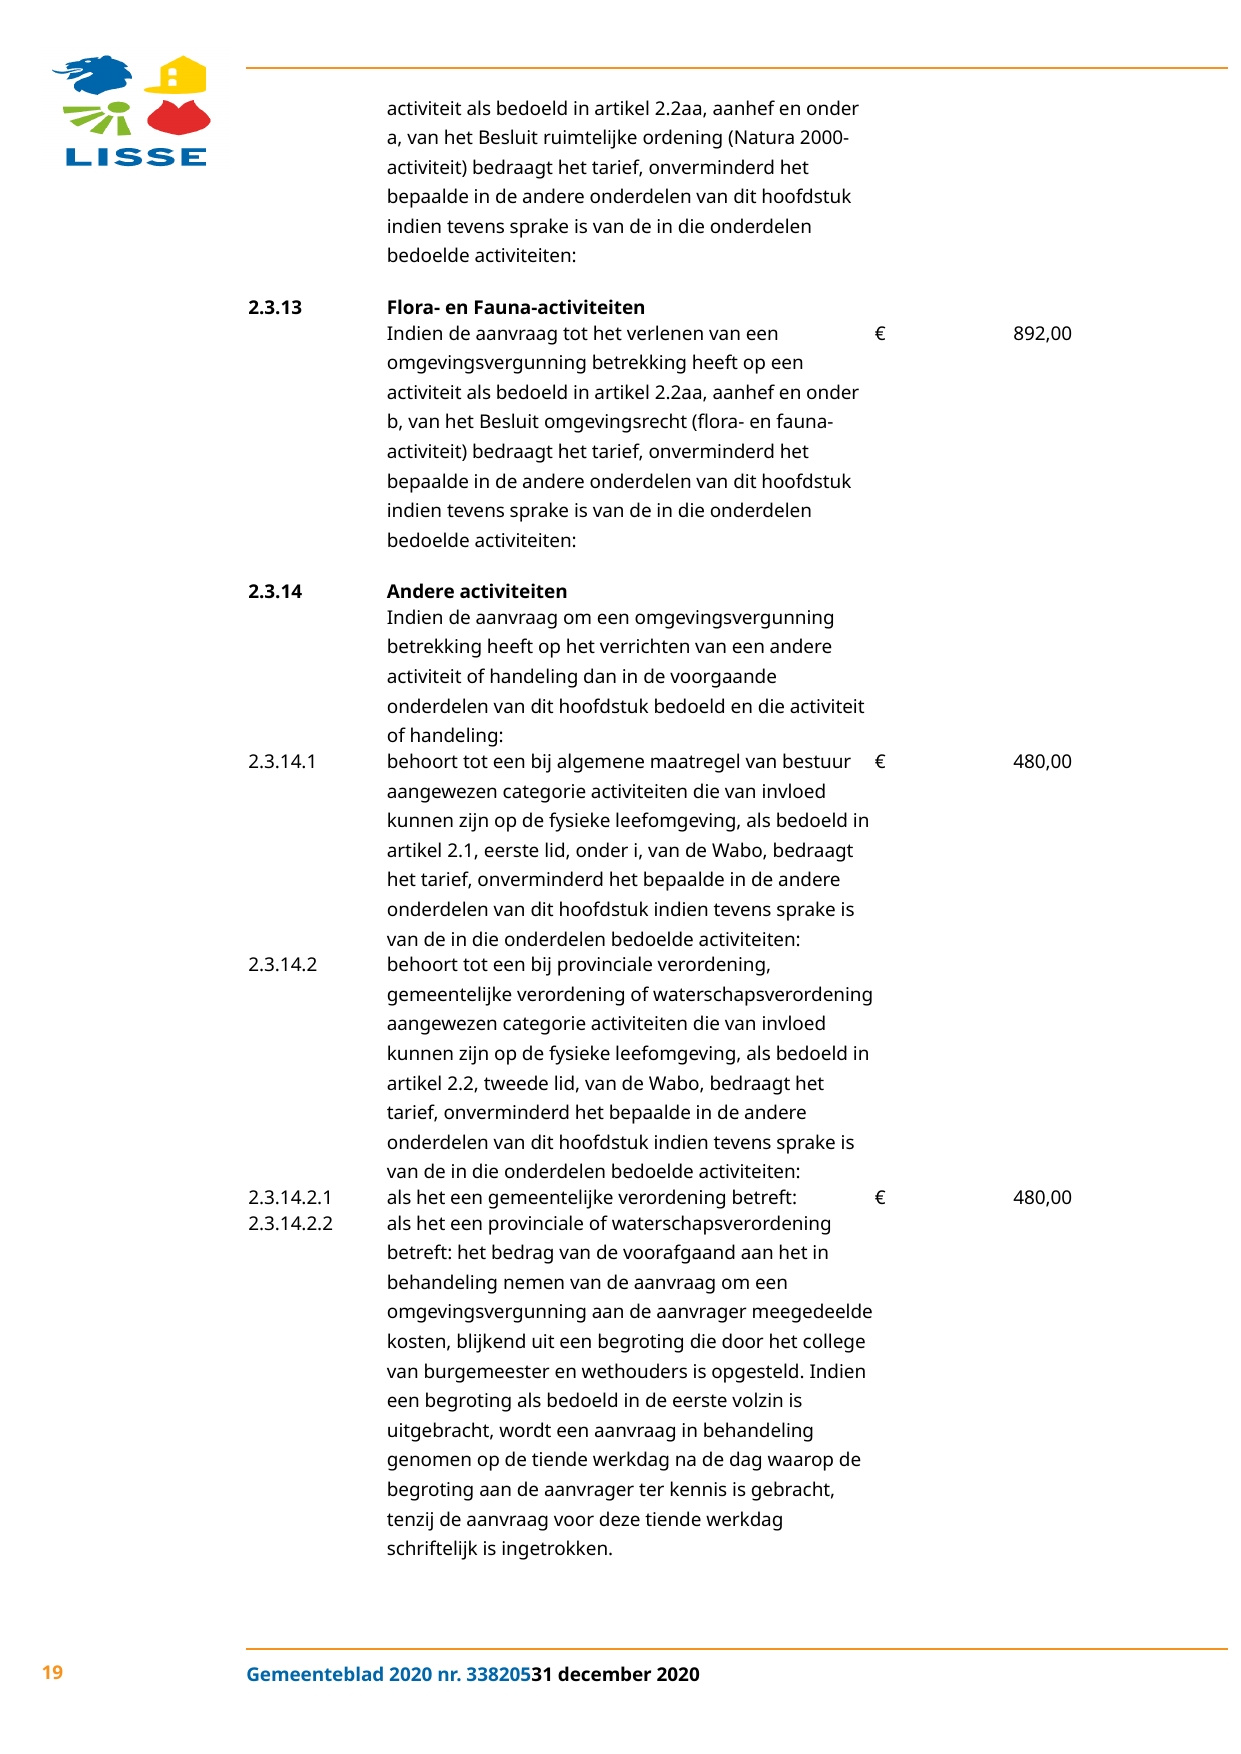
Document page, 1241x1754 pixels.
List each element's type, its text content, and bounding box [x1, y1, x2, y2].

table_cell 2.3.14.1 [248, 748, 387, 951]
table_cell behoort tot een bij algemene maatregel van bestuur aangewezen categorie activiteiten die van invloed kunnen zijn op de fysieke leefomgeving, als bedoeld in artikel 2.1, eerste lid, onder i, van de Wabo, bedraagt het tarief, onverminderd het bepaalde in de andere onderdelen van dit hoofdstuk indien tevens sprake is van de in die onderdelen bedoelde activiteiten: [387, 748, 874, 951]
table_cell [875, 269, 1013, 294]
table_cell 2.3.14.2.2 [248, 1210, 387, 1561]
table_cell [1013, 269, 1152, 294]
table_cell Flora- en Fauna-activiteiten [387, 294, 874, 320]
table_cell 480,00 [1013, 748, 1152, 951]
table_cell [875, 1210, 1013, 1561]
table_cell 2.3.14.2.1 [248, 1184, 387, 1210]
table_cell activiteit als bedoeld in artikel 2.2aa, aanhef en onder a, van het Besluit ruimtelijke ordening (Natura 2000-activiteit) bedraagt het tarief, onverminderd het bepaalde in de andere onderdelen van dit hoofdstuk indien tevens sprake is van de in die onderdelen bedoelde activiteiten: [387, 95, 874, 268]
table_cell behoort tot een bij provinciale verordening, gemeentelijke verordening of waterschapsverordening aangewezen categorie activiteiten die van invloed kunnen zijn op de fysieke leefomgeving, als bedoeld in artikel 2.2, tweede lid, van de Wabo, bedraagt het tarief, onverminderd het bepaalde in de andere onderdelen van dit hoofdstuk indien tevens sprake is van de in die onderdelen bedoelde activiteiten: [387, 951, 874, 1184]
table_cell [248, 553, 387, 578]
table_cell [248, 269, 387, 294]
table_cell € [875, 320, 1013, 553]
table_cell als het een provinciale of waterschapsverordening betreft: het bedrag van de voorafgaand aan het in behandeling nemen van de aanvraag om een omgevingsvergunning aan de aanvrager meegedeelde kosten, blijkend uit een begroting die door het college van burgemeester en wethouders is opgesteld. Indien een begroting als bedoeld in de eerste volzin is uitgebracht, wordt een aanvraag in behandeling genomen op de tiende werkdag na de dag waarop de begroting aan de aanvrager ter kennis is gebracht, tenzij de aanvraag voor deze tiende werkdag schriftelijk is ingetrokken. [387, 1210, 874, 1561]
table_cell 2.3.14.2 [248, 951, 387, 1184]
table_cell [1013, 951, 1152, 1184]
table_cell [387, 269, 874, 294]
table_cell [875, 1561, 1013, 1587]
table_cell 2.3.13 [248, 294, 387, 320]
table_cell [248, 604, 387, 748]
table_cell [875, 553, 1013, 578]
table_cell als het een gemeentelijke verordening betreft: [387, 1184, 874, 1210]
table_cell [875, 579, 1013, 604]
table_cell Indien de aanvraag om een omgevingsvergunning betrekking heeft op het verrichten van een andere activiteit of handeling dan in de voorgaande onderdelen van dit hoofdstuk bedoeld en die activiteit of handeling: [387, 604, 874, 748]
table_cell € [875, 1184, 1013, 1210]
table_cell 480,00 [1013, 1184, 1152, 1210]
table_cell [875, 951, 1013, 1184]
table_cell [387, 553, 874, 578]
table_cell [1013, 95, 1152, 268]
table_cell [875, 604, 1013, 748]
table_cell [875, 294, 1013, 320]
picture [41, 47, 231, 172]
table_cell 892,00 [1013, 320, 1152, 553]
table_cell [1013, 553, 1152, 578]
table_cell € [875, 748, 1013, 951]
table_cell 2.3.14 [248, 579, 387, 604]
table_cell Andere activiteiten [387, 579, 874, 604]
table_cell [1013, 1210, 1152, 1561]
table_cell [1013, 294, 1152, 320]
table_cell [248, 95, 387, 268]
table_cell [387, 1561, 874, 1587]
table_cell [248, 1561, 387, 1587]
table_cell [1013, 604, 1152, 748]
table_cell Indien de aanvraag tot het verlenen van een omgevingsvergunning betrekking heeft op een activiteit als bedoeld in artikel 2.2aa, aanhef en onder b, van het Besluit omgevingsrecht (flora- en fauna-activiteit) bedraagt het tarief, onverminderd het bepaalde in de andere onderdelen van dit hoofdstuk indien tevens sprake is van de in die onderdelen bedoelde activiteiten: [387, 320, 874, 553]
table_cell [1013, 579, 1152, 604]
table_cell [1013, 1561, 1152, 1587]
table_cell [875, 95, 1013, 268]
table_cell [248, 320, 387, 553]
